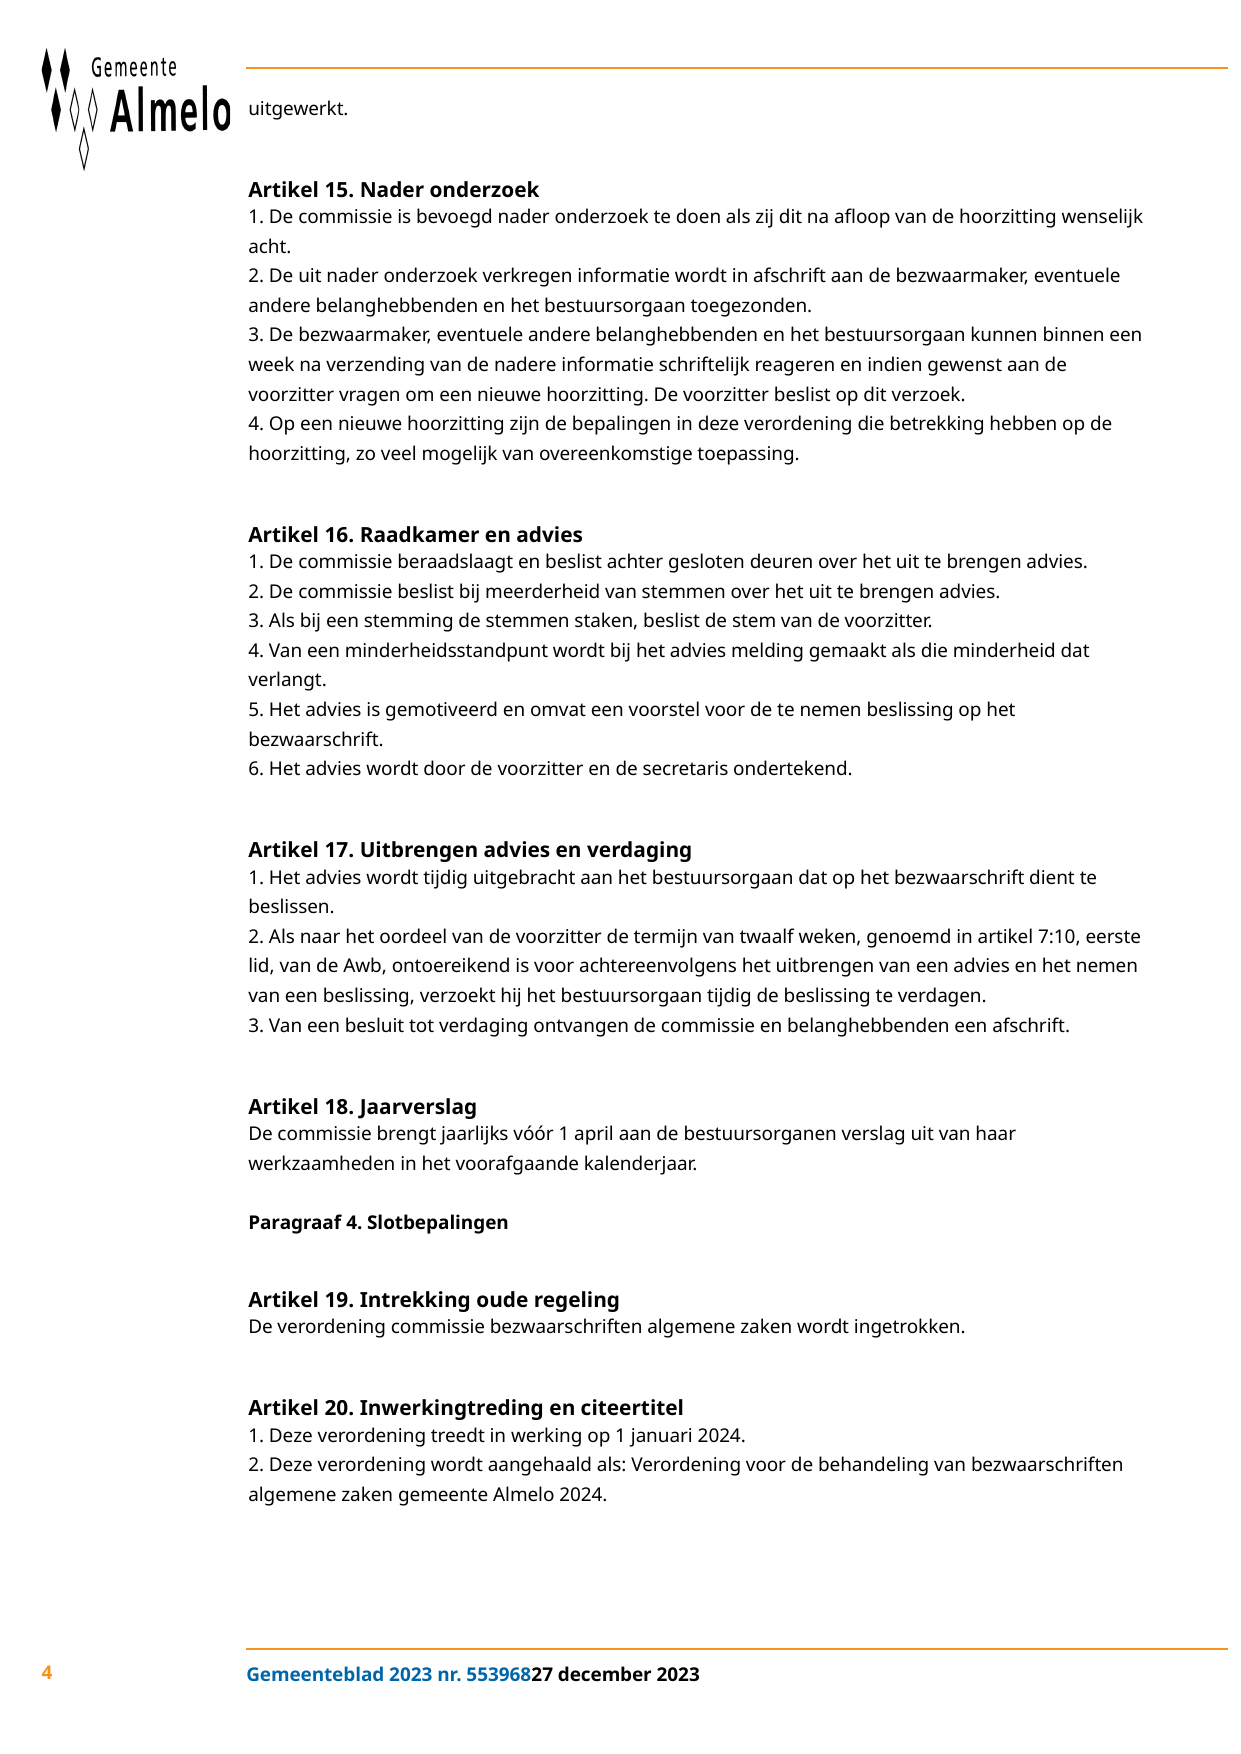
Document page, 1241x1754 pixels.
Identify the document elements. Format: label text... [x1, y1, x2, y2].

text Artikel 19. Intrekking oude regeling [248, 1285, 1152, 1313]
text 2. De commissie beslist bij meerderheid van stemmen over het uit te brengen advies. [248, 578, 1152, 604]
text Artikel 15. Nader onderzoek [248, 175, 1152, 203]
text 5. Het advies is gemotiveerd en omvat een voorstel voor de te nemen beslissing op het bezwaarschrift. [248, 696, 1152, 752]
text 1. De commissie is bevoegd nader onderzoek te doen als zij dit na afloop van de hoorzitting wenselijk acht. [248, 203, 1152, 258]
text 4. Op een nieuwe hoorzitting zijn de bepalingen in deze verordening die betrekking hebben op de hoorzitting, zo veel mogelijk van overeenkomstige toepassing. [248, 410, 1152, 466]
text 2. De uit nader onderzoek verkregen informatie wordt in afschrift aan de bezwaarmaker, eventuele andere belanghebbenden en het bestuursorgaan toegezonden. [248, 262, 1152, 318]
picture [41, 47, 231, 172]
text 4. Van een minderheidsstandpunt wordt bij het advies melding gemaakt als die minderheid dat verlangt. [248, 637, 1152, 692]
text 6. Het advies wordt door de voorzitter en de secretaris ondertekend. [248, 755, 1152, 781]
text 3. De bezwaarmaker, eventuele andere belanghebbenden en het bestuursorgaan kunnen binnen een week na verzending van de nadere informatie schriftelijk reageren en indien gewenst aan de voorzitter vragen om een nieuwe hoorzitting. De voorzitter beslist op dit verzoek. [248, 322, 1152, 406]
text 2. Als naar het oordeel van de voorzitter de termijn van twaalf weken, genoemd in artikel 7:10, eerste lid, van de Awb, ontoereikend is voor achtereenvolgens het uitbrengen van een advies en het nemen van een beslissing, verzoekt hij het bestuursorgaan tijdig de beslissing te verdagen. [248, 923, 1152, 1008]
text 1. Het advies wordt tijdig uitgebracht aan het bestuursorgaan dat op het bezwaarschrift dient te beslissen. [248, 864, 1152, 919]
text Artikel 20. Inwerkingtreding en citeertitel [248, 1393, 1152, 1422]
text 3. Als bij een stemming de stemmen staken, beslist de stem van de voorzitter. [248, 607, 1152, 633]
text De verordening commissie bezwaarschriften algemene zaken wordt ingetrokken. [248, 1313, 1152, 1339]
text 1. Deze verordening treedt in werking op 1 januari 2024. [248, 1422, 1152, 1448]
text Paragraaf 4. Slotbepalingen [248, 1209, 1152, 1235]
text uitgewerkt. [248, 95, 1152, 121]
text Artikel 16. Raadkamer en advies [248, 520, 1152, 548]
text 3. Van een besluit tot verdaging ontvangen de commissie en belanghebbenden een afschrift. [248, 1012, 1152, 1037]
text 2. Deze verordening wordt aangehaald als: Verordening voor de behandeling van bezwaarschriften algemene zaken gemeente Almelo 2024. [248, 1452, 1152, 1507]
text De commissie brengt jaarlijks vóór 1 april aan de bestuursorganen verslag uit van haar werkzaamheden in het voorafgaande kalenderjaar. [248, 1120, 1152, 1176]
text 1. De commissie beraadslaagt en beslist achter gesloten deuren over het uit te brengen advies. [248, 548, 1152, 574]
text Artikel 17. Uitbrengen advies en verdaging [248, 835, 1152, 864]
text Artikel 18. Jaarverslag [248, 1092, 1152, 1120]
